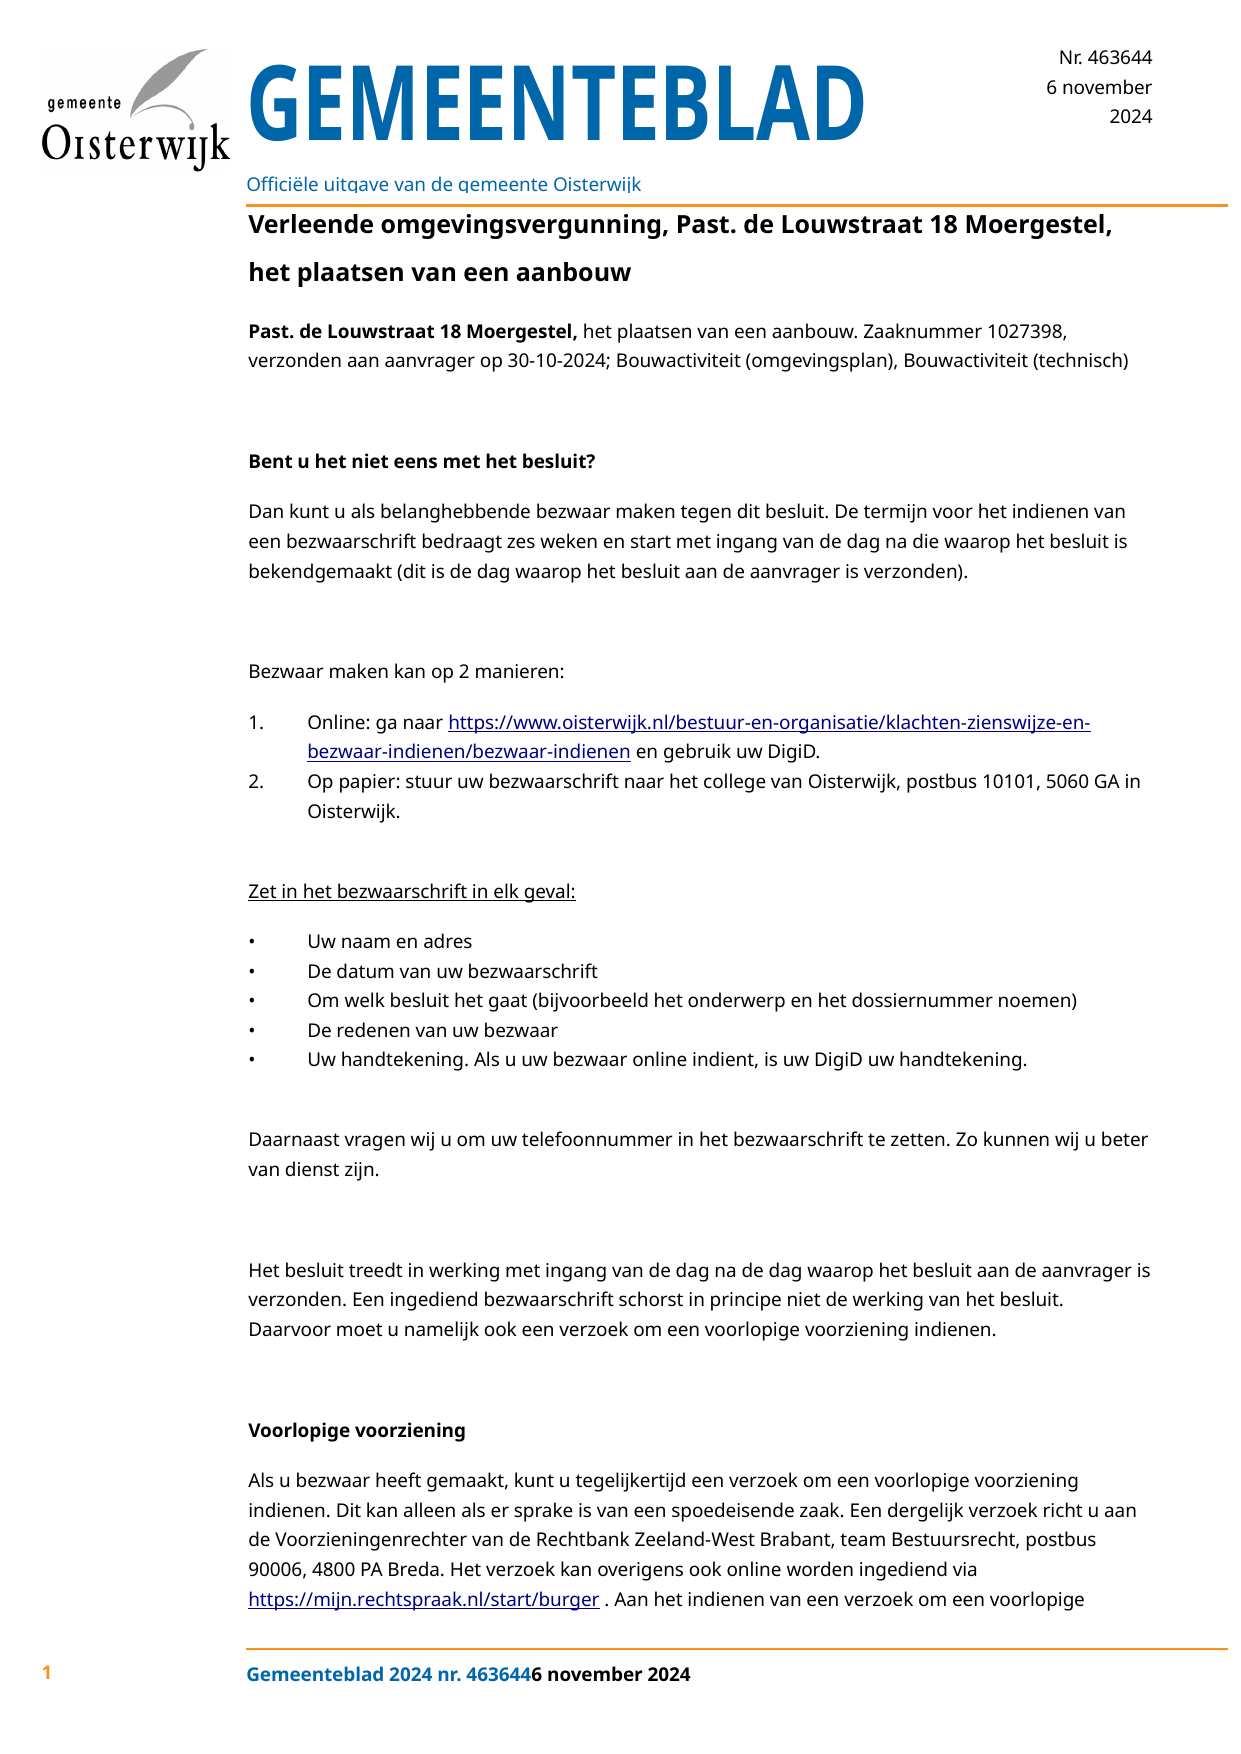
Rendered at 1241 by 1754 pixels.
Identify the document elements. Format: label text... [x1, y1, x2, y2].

text Als u bezwaar heeft gemaakt, kunt u tegelijkertijd een verzoek om een voorlopige voorziening indienen. Dit kan alleen als er sprake is van een spoedeisende zaak. Een dergelijk verzoek richt u aan de Voorzieningenrechter van de Rechtbank Zeeland-West Brabant, team Bestuursrecht, postbus 90006, 4800 PA Breda. Het verzoek kan overigens ook online worden ingediend via https://mijn.rechtspraak.nl/start/burger . Aan het indienen van een verzoek om een voorlopige [248, 1467, 1152, 1612]
list Online: ga naar https://www.oisterwijk.nl/bestuur-en-organisatie/klachten-zienswijze-en-bezwaar-indienen/bezwaar-indienen en gebruik uw DigiD. [248, 709, 1152, 764]
list Uw naam en adres [248, 928, 1152, 954]
list Op papier: stuur uw bezwaarschrift naar het college van Oisterwijk, postbus 10101, 5060 GA in Oisterwijk. [248, 768, 1152, 824]
text Daarnaast vragen wij u om uw telefoonnummer in het bezwaarschrift te zetten. Zo kunnen wij u beter van dienst zijn. [248, 1127, 1152, 1182]
text Verleende omgevingsvergunning, Past. de Louwstraat 18 Moergestel, het plaatsen van een aanbouw [248, 207, 1152, 288]
text Voorlopige voorziening [248, 1417, 1152, 1443]
text Zet in het bezwaarschrift in elk geval: [248, 878, 1152, 904]
list De redenen van uw bezwaar [248, 1017, 1152, 1043]
text Past. de Louwstraat 18 Moergestel, het plaatsen van een aanbouw. Zaaknummer 1027398, verzonden aan aanvrager op 30-10-2024; Bouwactiviteit (omgevingsplan), Bouwactiviteit (technisch) [248, 318, 1152, 373]
list De datum van uw bezwaarschrift [248, 958, 1152, 984]
picture [41, 47, 231, 172]
text Het besluit treedt in werking met ingang van de dag na de dag waarop het besluit aan de aanvrager is verzonden. Een ingediend bezwaarschrift schorst in principe niet de werking van het besluit. Daarvoor moet u namelijk ook een verzoek om een voorlopige voorziening indienen. [248, 1257, 1152, 1342]
list Om welk besluit het gaat (bijvoorbeeld het onderwerp en het dossiernummer noemen) [248, 987, 1152, 1013]
text Bezwaar maken kan op 2 manieren: [248, 659, 1152, 684]
text Bent u het niet eens met het besluit? [248, 448, 1152, 474]
text Dan kunt u als belanghebbende bezwaar maken tegen dit besluit. De termijn voor het indienen van een bezwaarschrift bedraagt zes weken en start met ingang van de dag na die waarop het besluit is bekendgemaakt (dit is de dag waarop het besluit aan de aanvrager is verzonden). [248, 499, 1152, 584]
list Uw handtekening. Als u uw bezwaar online indient, is uw DigiD uw handtekening. [248, 1047, 1152, 1072]
